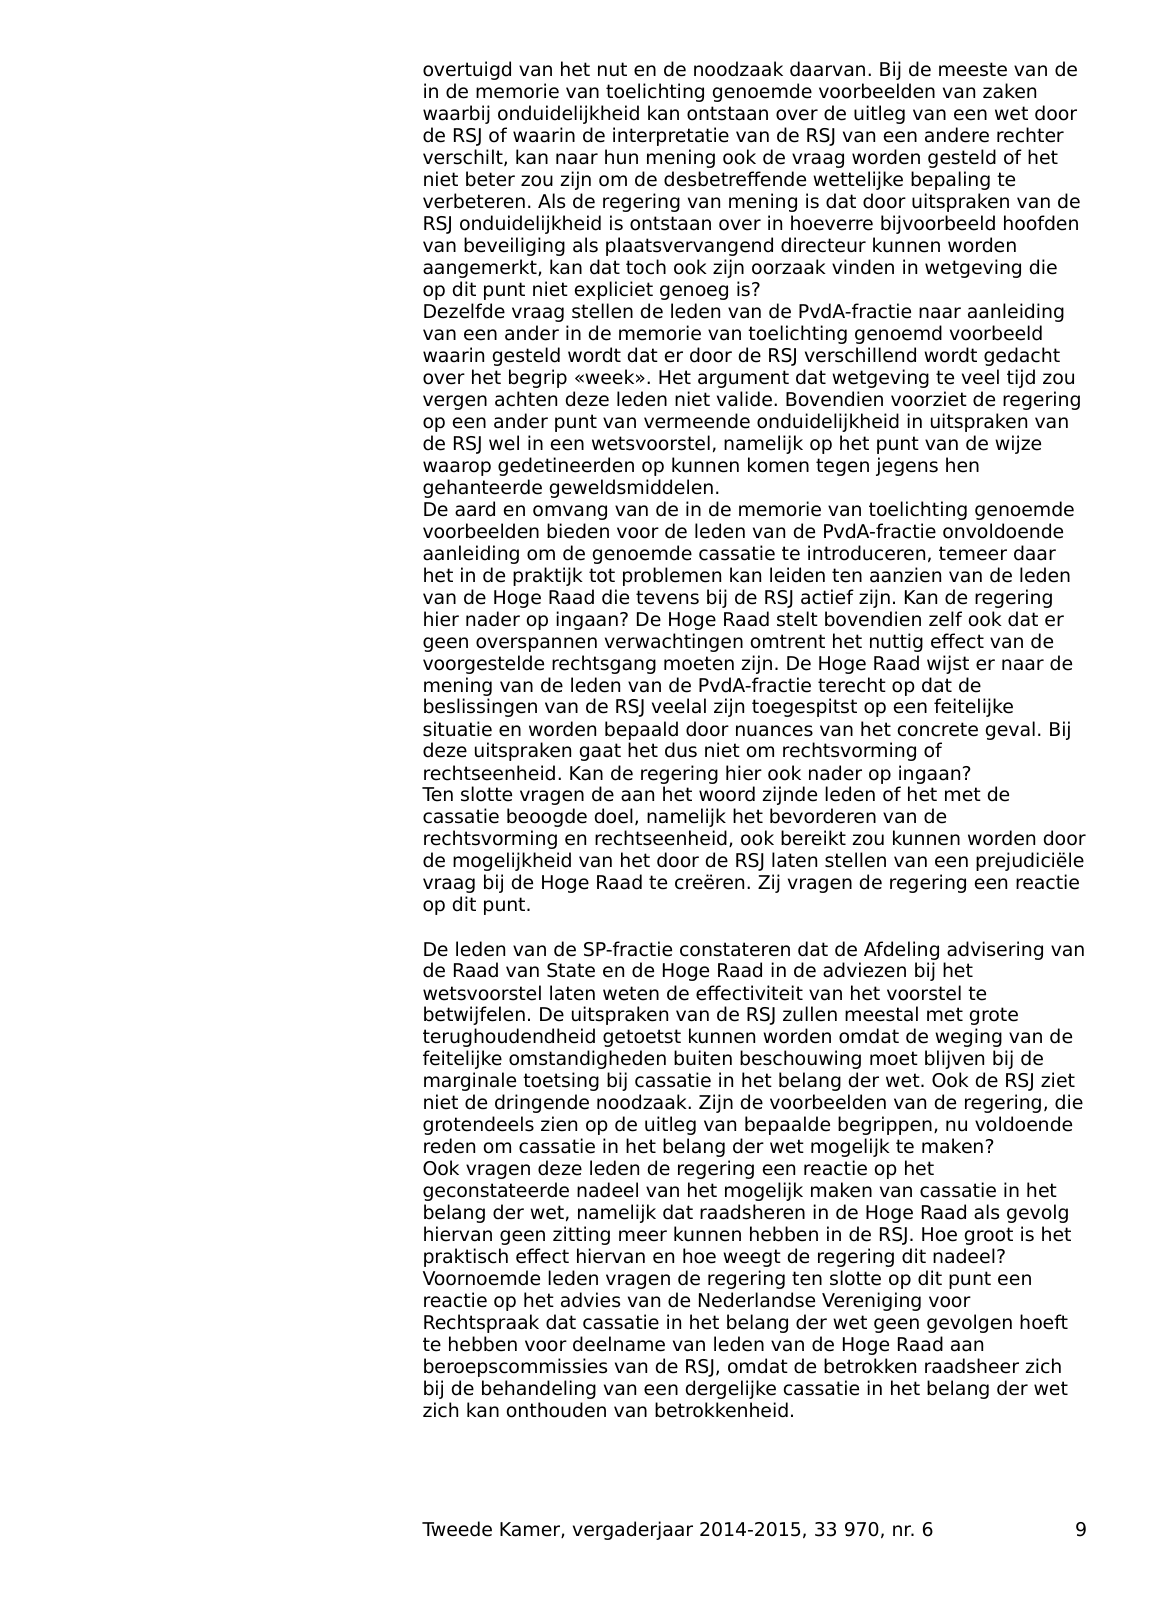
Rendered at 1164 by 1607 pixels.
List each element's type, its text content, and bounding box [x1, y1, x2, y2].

text Dezelfde vraag stellen de leden van de PvdA-fractie naar aanleiding van een ander in de memorie van toelichting genoemd voorbeeld waarin gesteld wordt dat er door de RSJ verschillend wordt gedacht over het begrip «week». Het argument dat wetgeving te veel tijd zou vergen achten deze leden niet valide. Bovendien voorziet de regering op een ander punt van vermeende onduidelijkheid in uitspraken van de RSJ wel in een wetsvoorstel, namelijk op het punt van de wijze waarop gedetineerden op kunnen komen tegen jegens hen gehanteerde geweldsmiddelen. [422, 301, 1087, 499]
text De aard en omvang van de in de memorie van toelichting genoemde voorbeelden bieden voor de leden van de PvdA-fractie onvoldoende aanleiding om de genoemde cassatie te introduceren, temeer daar het in de praktijk tot problemen kan leiden ten aanzien van de leden van de Hoge Raad die tevens bij de RSJ actief zijn. Kan de regering hier nader op ingaan? De Hoge Raad stelt bovendien zelf ook dat er geen overspannen verwachtingen omtrent het nuttig effect van de voorgestelde rechtsgang moeten zijn. De Hoge Raad wijst er naar de mening van de leden van de PvdA-fractie terecht op dat de beslissingen van de RSJ veelal zijn toegespitst op een feitelijke situatie en worden bepaald door nuances van het concrete geval. Bij deze uitspraken gaat het dus niet om rechtsvorming of rechtseenheid. Kan de regering hier ook nader op ingaan? [422, 499, 1087, 784]
text Ook vragen deze leden de regering een reactie op het geconstateerde nadeel van het mogelijk maken van cassatie in het belang der wet, namelijk dat raadsheren in de Hoge Raad als gevolg hiervan geen zitting meer kunnen hebben in de RSJ. Hoe groot is het praktisch effect hiervan en hoe weegt de regering dit nadeel? [422, 1158, 1087, 1268]
text overtuigd van het nut en de noodzaak daarvan. Bij de meeste van de in de memorie van toelichting genoemde voorbeelden van zaken waarbij onduidelijkheid kan ontstaan over de uitleg van een wet door de RSJ of waarin de interpretatie van de RSJ van een andere rechter verschilt, kan naar hun mening ook de vraag worden gesteld of het niet beter zou zijn om de desbetreffende wettelijke bepaling te verbeteren. Als de regering van mening is dat door uitspraken van de RSJ onduidelijkheid is ontstaan over in hoeverre bijvoorbeeld hoofden van beveiliging als plaatsvervangend directeur kunnen worden aangemerkt, kan dat toch ook zijn oorzaak vinden in wetgeving die op dit punt niet expliciet genoeg is? [422, 59, 1087, 301]
text Voornoemde leden vragen de regering ten slotte op dit punt een reactie op het advies van de Nederlandse Vereniging voor Rechtspraak dat cassatie in het belang der wet geen gevolgen hoeft te hebben voor deelname van leden van de Hoge Raad aan beroepscommissies van de RSJ, omdat de betrokken raadsheer zich bij de behandeling van een dergelijke cassatie in het belang der wet zich kan onthouden van betrokkenheid. [422, 1268, 1087, 1422]
text Ten slotte vragen de aan het woord zijnde leden of het met de cassatie beoogde doel, namelijk het bevorderen van de rechtsvorming en rechtseenheid, ook bereikt zou kunnen worden door de mogelijkheid van het door de RSJ laten stellen van een prejudiciële vraag bij de Hoge Raad te creëren. Zij vragen de regering een reactie op dit punt. [422, 784, 1087, 916]
text De leden van de SP-fractie constateren dat de Afdeling advisering van de Raad van State en de Hoge Raad in de adviezen bij het wetsvoorstel laten weten de effectiviteit van het voorstel te betwijfelen. De uitspraken van de RSJ zullen meestal met grote terughoudendheid getoetst kunnen worden omdat de weging van de feitelijke omstandigheden buiten beschouwing moet blijven bij de marginale toetsing bij cassatie in het belang der wet. Ook de RSJ ziet niet de dringende noodzaak. Zijn de voorbeelden van de regering, die grotendeels zien op de uitleg van bepaalde begrippen, nu voldoende reden om cassatie in het belang der wet mogelijk te maken? [422, 938, 1087, 1158]
